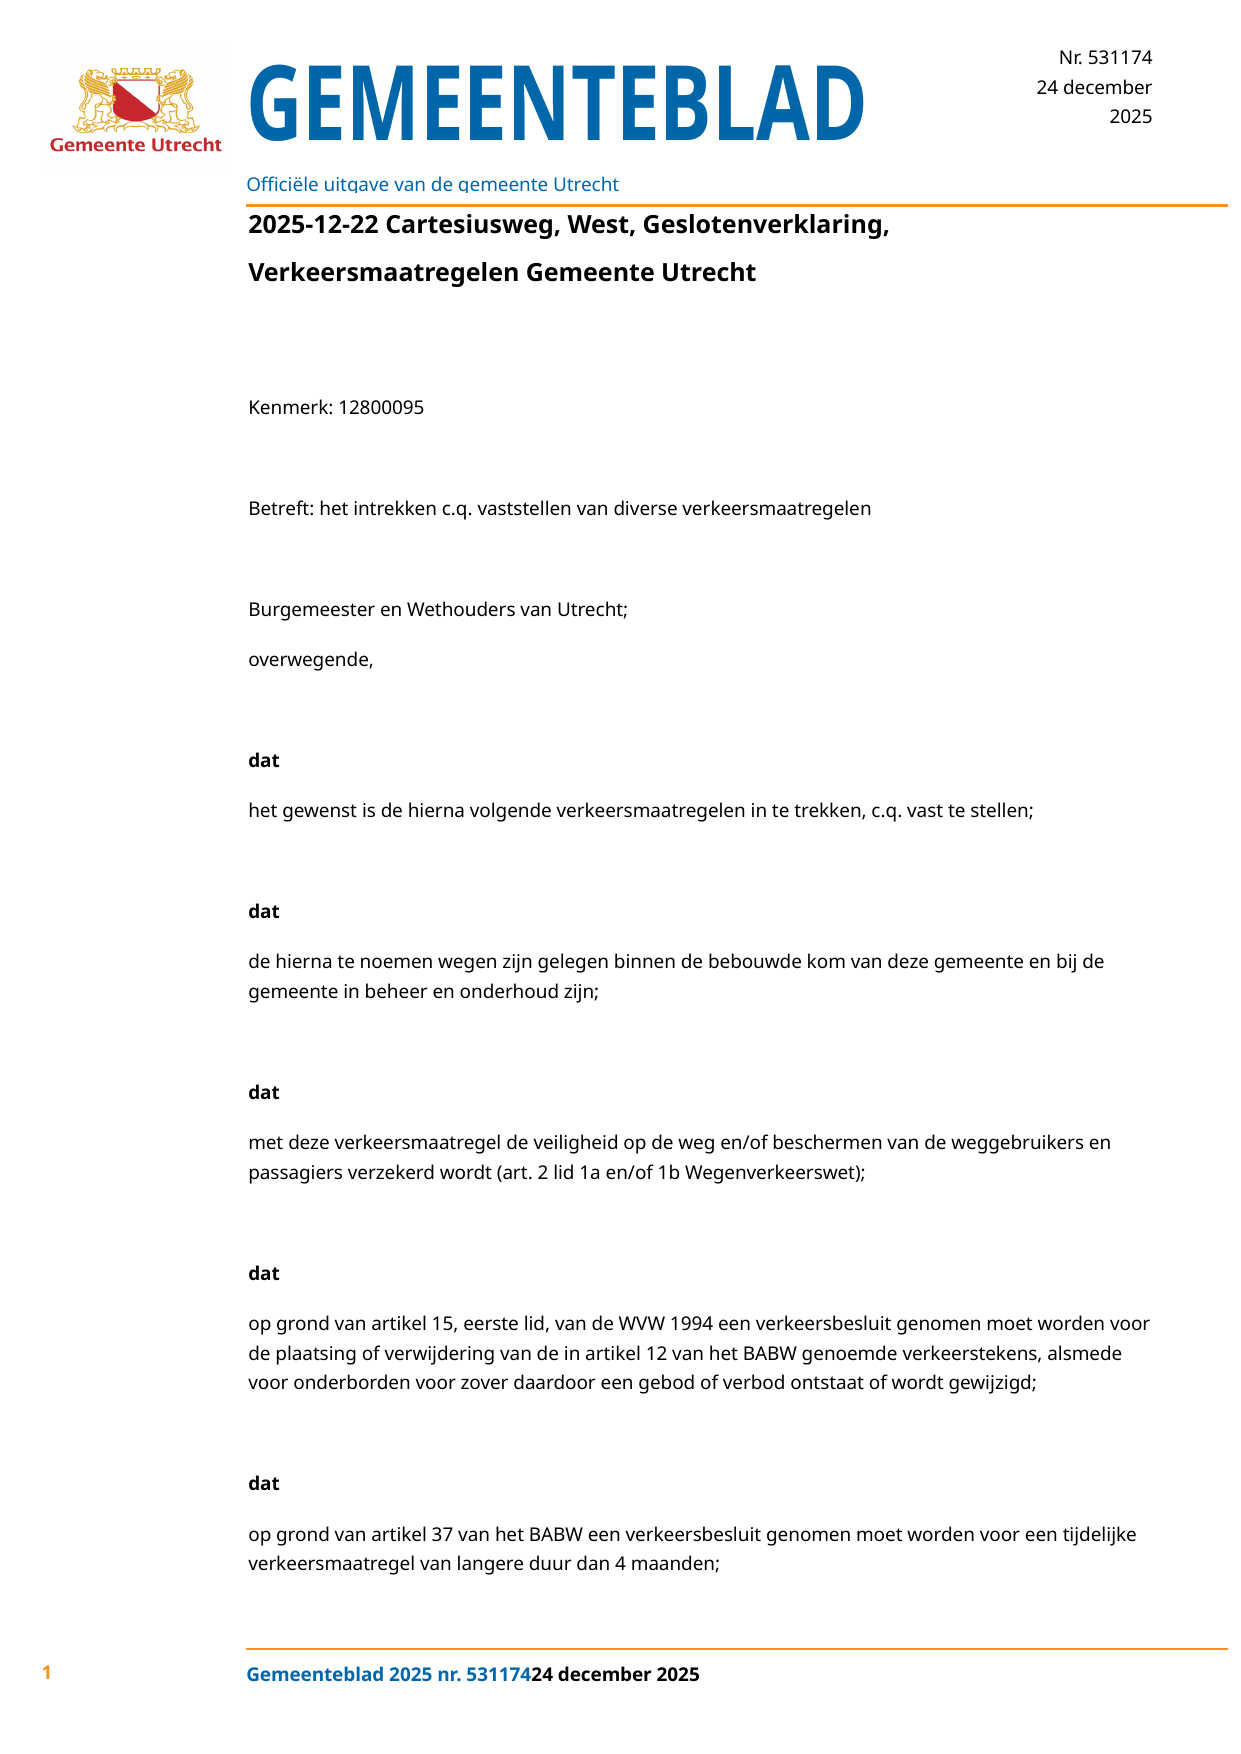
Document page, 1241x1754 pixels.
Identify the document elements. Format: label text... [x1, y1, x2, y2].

text Burgemeester en Wethouders van Utrecht; [248, 596, 1152, 621]
text Kenmerk: 12800095 [248, 394, 1152, 420]
text dat [248, 1260, 1152, 1286]
text op grond van artikel 15, eerste lid, van de WVW 1994 een verkeersbesluit genomen moet worden voor de plaatsing of verwijdering van de in artikel 12 van het BABW genoemde verkeerstekens, alsmede voor onderborden voor zover daardoor een gebod of verbod ontstaat of wordt gewijzigd; [248, 1310, 1152, 1395]
text het gewenst is de hierna volgende verkeersmaatregelen in te trekken, c.q. vast te stellen; [248, 797, 1152, 823]
text Betreft: het intrekken c.q. vaststellen van diverse verkeersmaatregelen [248, 495, 1152, 521]
picture [41, 47, 231, 172]
text overwegende, [248, 646, 1152, 672]
text dat [248, 747, 1152, 773]
text op grond van artikel 37 van het BABW een verkeersbesluit genomen moet worden voor een tijdelijke verkeersmaatregel van langere duur dan 4 maanden; [248, 1521, 1152, 1576]
text de hierna te noemen wegen zijn gelegen binnen de bebouwde kom van deze gemeente en bij de gemeente in beheer en onderhoud zijn; [248, 949, 1152, 1004]
text dat [248, 898, 1152, 924]
text dat [248, 1470, 1152, 1496]
text 2025-12-22 Cartesiusweg, West, Geslotenverklaring, Verkeersmaatregelen Gemeente Utrecht [248, 207, 1152, 288]
text dat [248, 1079, 1152, 1105]
text met deze verkeersmaatregel de veiligheid op de weg en/of beschermen van de weggebruikers en passagiers verzekerd wordt (art. 2 lid 1a en/of 1b Wegenverkeerswet); [248, 1129, 1152, 1185]
